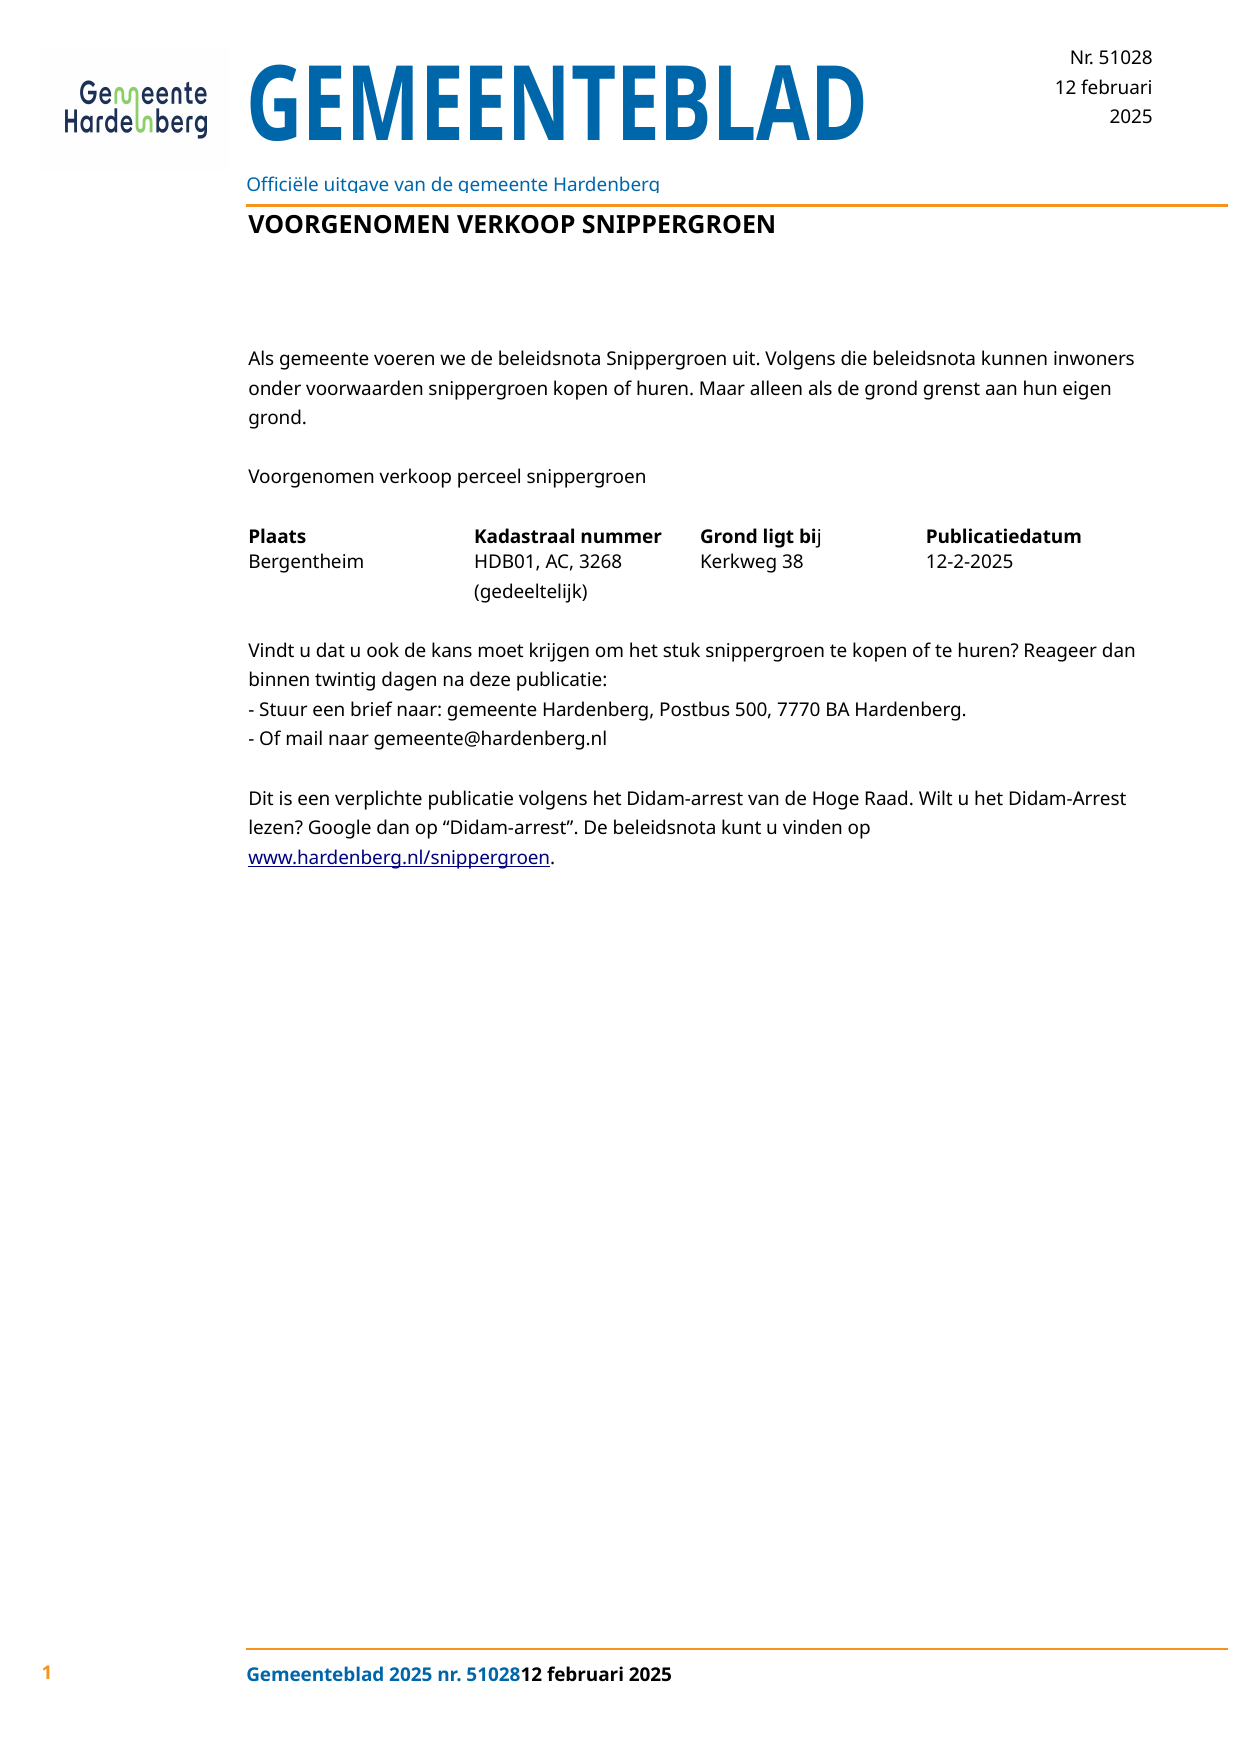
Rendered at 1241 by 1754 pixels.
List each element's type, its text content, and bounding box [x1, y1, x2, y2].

text VOORGENOMEN VERKOOP SNIPPERGROEN [248, 207, 1152, 241]
text Dit is een verplichte publicatie volgens het Didam-arrest van de Hoge Raad. Wilt u het Didam-Arrest lezen? Google dan op “Didam-arrest”. De beleidsnota kunt u vinden op www.hardenberg.nl/snippergroen. [248, 785, 1152, 869]
picture [41, 47, 231, 172]
text Vindt u dat u ook de kans moet krijgen om het stuk snippergroen te kopen of te huren? Reageer dan binnen twintig dagen na deze publicatie: [248, 637, 1152, 692]
table_header Publicatiedatum [926, 523, 1152, 549]
table_cell Bergentheim [248, 549, 474, 604]
table_header Grond ligt bij [700, 523, 926, 549]
table_cell 12-2-2025 [926, 549, 1152, 604]
table_cell HDB01, AC, 3268 (gedeeltelijk) [474, 549, 700, 604]
table_header Plaats [248, 523, 474, 549]
text - Of mail naar gemeente@hardenberg.nl [248, 726, 1152, 751]
table_cell Kerkweg 38 [700, 549, 926, 604]
text - Stuur een brief naar: gemeente Hardenberg, Postbus 500, 7770 BA Hardenberg. [248, 696, 1152, 722]
table_header Kadastraal nummer [474, 523, 700, 549]
text Als gemeente voeren we de beleidsnota Snippergroen uit. Volgens die beleidsnota kunnen inwoners onder voorwaarden snippergroen kopen of huren. Maar alleen als de grond grenst aan hun eigen grond. [248, 345, 1152, 430]
text Voorgenomen verkoop perceel snippergroen [248, 464, 1152, 489]
